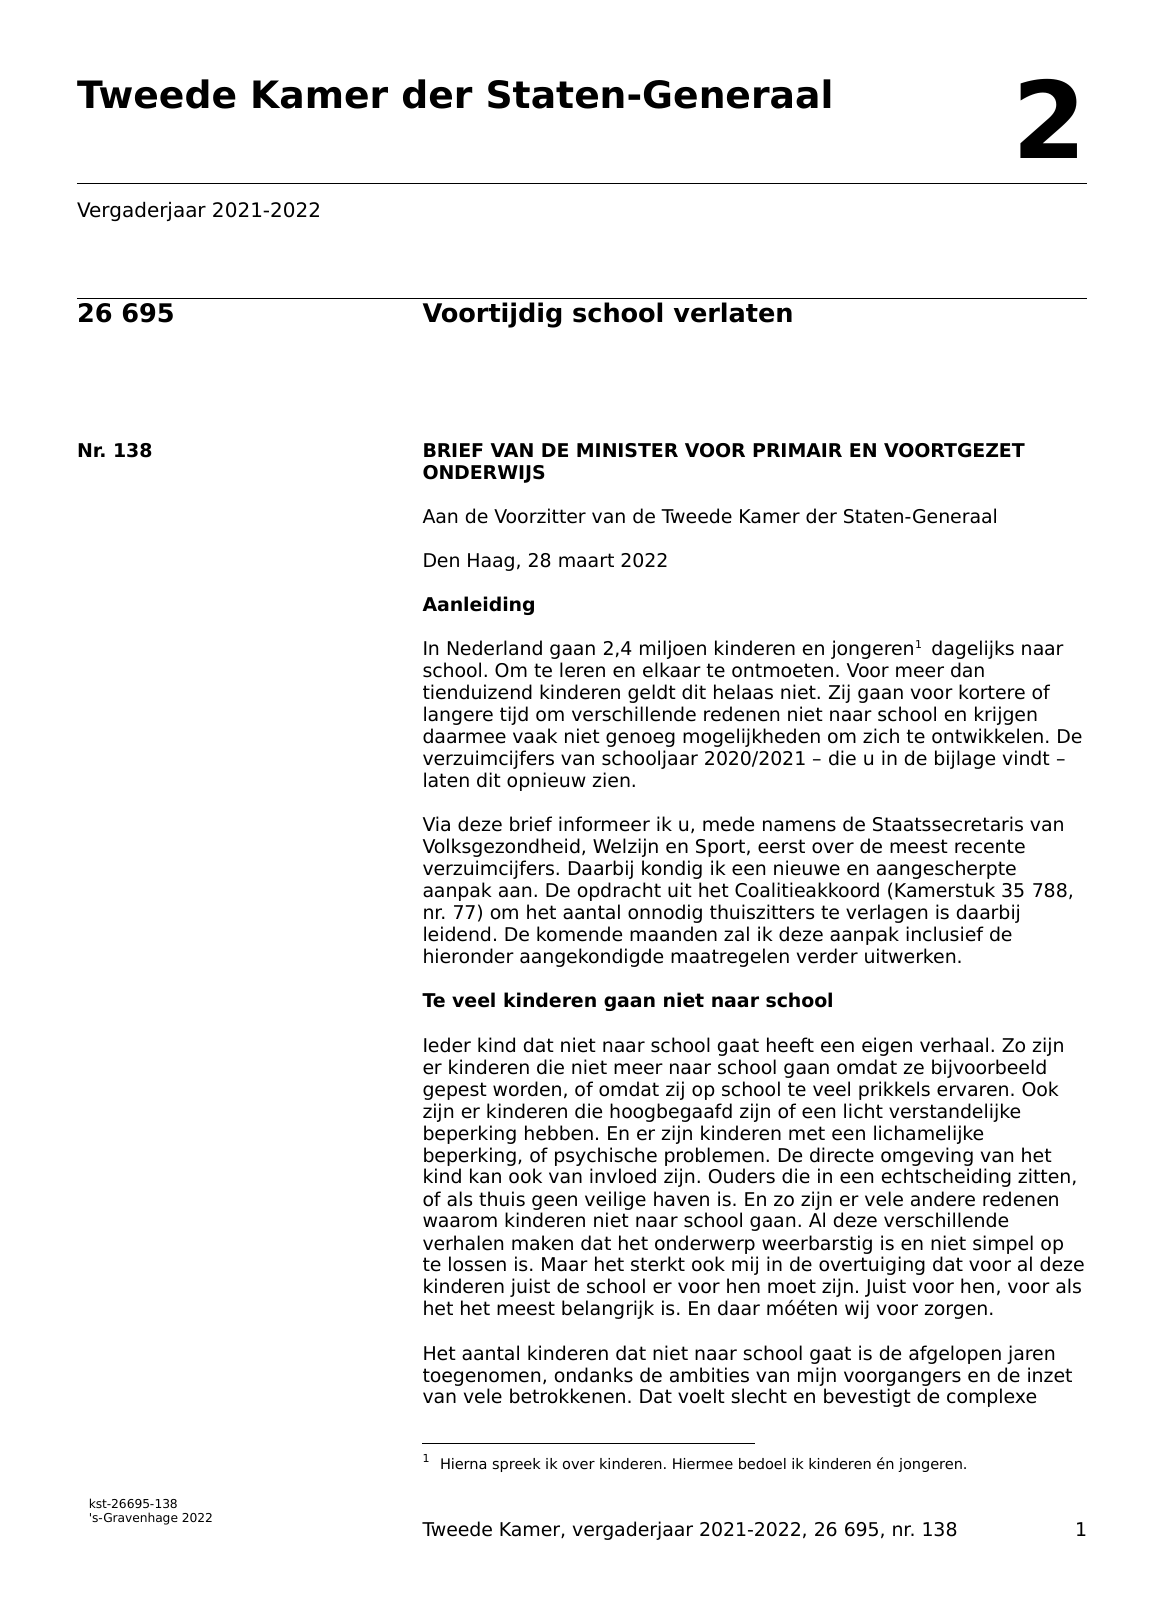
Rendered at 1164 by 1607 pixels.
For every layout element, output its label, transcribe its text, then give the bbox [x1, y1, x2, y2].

text kst-26695-138 [88, 1497, 323, 1511]
text In Nederland gaan 2,4 miljoen kinderen en jongeren dagelijks naar school. Om te leren en elkaar te ontmoeten. Voor meer dan tienduizend kinderen geldt dit helaas niet. Zij gaan voor kortere of langere tijd om verschillende redenen niet naar school en krijgen daarmee vaak niet genoeg mogelijkheden om zich te ontwikkelen. De verzuimcijfers van schooljaar 2020/2021 – die u in de bijlage vindt – laten dit opnieuw zien. [422, 638, 1087, 792]
subtitle 26 695 Voortijdig school verlaten [77, 299, 1087, 329]
subtitle Aanleiding [422, 594, 1087, 616]
text Via deze brief informeer ik u, mede namens de Staatssecretaris van Volksgezondheid, Welzijn en Sport, eerst over de meest recente verzuimcijfers. Daarbij kondig ik een nieuwe en aangescherpte aanpak aan. De opdracht uit het Coalitieakkoord (Kamerstuk 35 788, nr. 77) om het aantal onnodig thuiszitters te verlagen is daarbij leidend. De komende maanden zal ik deze aanpak inclusief de hieronder aangekondigde maatregelen verder uitwerken. [422, 814, 1087, 968]
text 's-Gravenhage 2022 [88, 1511, 323, 1525]
text Aan de Voorzitter van de Tweede Kamer der Staten-Generaal [422, 506, 1087, 528]
text Hierna spreek ik over kinderen. Hiermee bedoel ik kinderen én jongeren. [422, 1452, 1087, 1474]
table_header 2 [886, 59, 1087, 183]
text Ieder kind dat niet naar school gaat heeft een eigen verhaal. Zo zijn er kinderen die niet meer naar school gaan omdat ze bijvoorbeeld gepest worden, of omdat zij op school te veel prikkels ervaren. Ook zijn er kinderen die hoogbegaafd zijn of een licht verstandelijke beperking hebben. En er zijn kinderen met een lichamelijke beperking, of psychische problemen. De directe omgeving van het kind kan ook van invloed zijn. Ouders die in een echtscheiding zitten, of als thuis geen veilige haven is. En zo zijn er vele andere redenen waarom kinderen niet naar school gaan. Al deze verschillende verhalen maken dat het onderwerp weerbarstig is en niet simpel op te lossen is. Maar het sterkt ook mij in de overtuiging dat voor al deze kinderen juist de school er voor hen moet zijn. Juist voor hen, voor als het het meest belangrijk is. En daar móéten wij voor zorgen. [422, 1034, 1087, 1320]
subtitle Te veel kinderen gaan niet naar school [422, 990, 1087, 1012]
subtitle Nr. 138 BRIEF VAN DE MINISTER VOOR PRIMAIR EN VOORTGEZET ONDERWIJS [77, 440, 1087, 484]
table_header Tweede Kamer der Staten-Generaal [77, 59, 886, 183]
text Het aantal kinderen dat niet naar school gaat is de afgelopen jaren toegenomen, ondanks de ambities van mijn voorgangers en de inzet van vele betrokkenen. Dat voelt slecht en bevestigt de complexe [422, 1342, 1087, 1408]
table_cell Vergaderjaar 2021-2022 [77, 184, 1087, 298]
text Den Haag, 28 maart 2022 [422, 550, 1087, 572]
